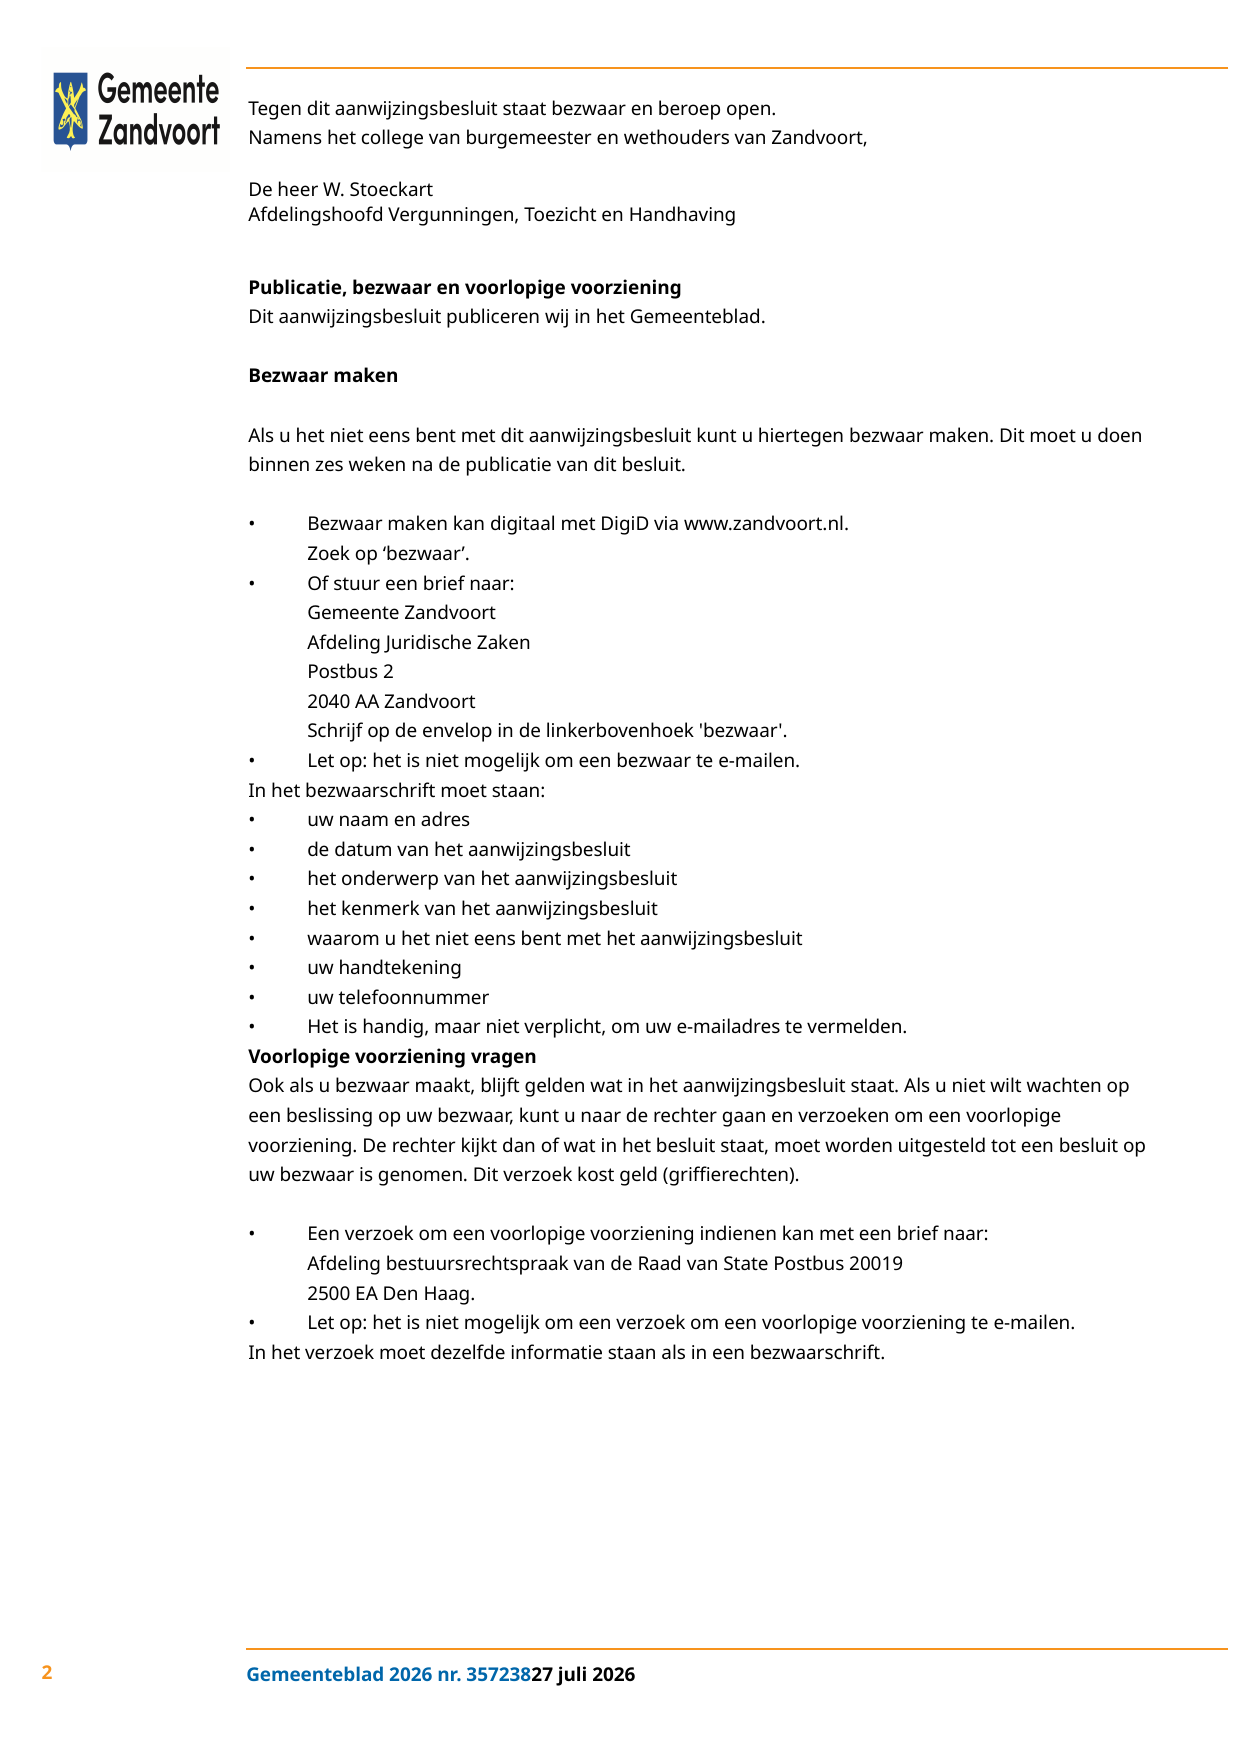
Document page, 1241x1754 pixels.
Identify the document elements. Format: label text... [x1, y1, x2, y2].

text In het verzoek moet dezelfde informatie staan als in een bezwaarschrift. [248, 1339, 1152, 1364]
list Afdeling Juridische Zaken [248, 629, 1152, 654]
list het kenmerk van het aanwijzingsbesluit [248, 895, 1152, 921]
list Bezwaar maken kan digitaal met DigiD via www.zandvoort.nl. [248, 511, 1152, 536]
text In het bezwaarschrift moet staan: [248, 777, 1152, 802]
list 2040 AA Zandvoort [248, 688, 1152, 714]
list Schrijf op de envelop in de linkerbovenhoek 'bezwaar'. [248, 718, 1152, 743]
list uw naam en adres [248, 806, 1152, 832]
picture [41, 47, 231, 172]
text De heer W. Stoeckart [248, 176, 1152, 202]
list Een verzoek om een voorlopige voorziening indienen kan met een brief naar: [248, 1221, 1152, 1246]
text Afdelingshoofd Vergunningen, Toezicht en Handhaving [248, 202, 1152, 227]
text Namens het college van burgemeester en wethouders van Zandvoort, [248, 124, 1152, 150]
list Postbus 2 [248, 658, 1152, 684]
list de datum van het aanwijzingsbesluit [248, 836, 1152, 862]
list Of stuur een brief naar: [248, 570, 1152, 595]
text Als u het niet eens bent met dit aanwijzingsbesluit kunt u hiertegen bezwaar maken. Dit moet u doen binnen zes weken na de publicatie van dit besluit. [248, 422, 1152, 477]
list uw handtekening [248, 954, 1152, 980]
list Afdeling bestuursrechtspraak van de Raad van State Postbus 20019 [248, 1250, 1152, 1276]
list het onderwerp van het aanwijzingsbesluit [248, 866, 1152, 891]
list Let op: het is niet mogelijk om een verzoek om een voorlopige voorziening te e-mailen. [248, 1309, 1152, 1335]
list 2500 EA Den Haag. [248, 1280, 1152, 1305]
text Ook als u bezwaar maakt, blijft gelden wat in het aanwijzingsbesluit staat. Als u niet wilt wachten op een beslissing op uw bezwaar, kunt u naar de rechter gaan en verzoeken om een voorlopige voorziening. De rechter kijkt dan of wat in het besluit staat, moet worden uitgesteld tot een besluit op uw bezwaar is genomen. Dit verzoek kost geld (griffierechten). [248, 1073, 1152, 1187]
list Zoek op ‘bezwaar’. [248, 540, 1152, 566]
text Voorlopige voorziening vragen [248, 1043, 1152, 1069]
list uw telefoonnummer [248, 984, 1152, 1009]
text Dit aanwijzingsbesluit publiceren wij in het Gemeenteblad. [248, 303, 1152, 329]
list waarom u het niet eens bent met het aanwijzingsbesluit [248, 925, 1152, 950]
list Let op: het is niet mogelijk om een bezwaar te e-mailen. [248, 747, 1152, 773]
list Gemeente Zandvoort [248, 599, 1152, 625]
text Publicatie, bezwaar en voorlopige voorziening [248, 274, 1152, 299]
text Tegen dit aanwijzingsbesluit staat bezwaar en beroep open. [248, 95, 1152, 121]
text Bezwaar maken [248, 363, 1152, 388]
list Het is handig, maar niet verplicht, om uw e-mailadres te vermelden. [248, 1013, 1152, 1039]
